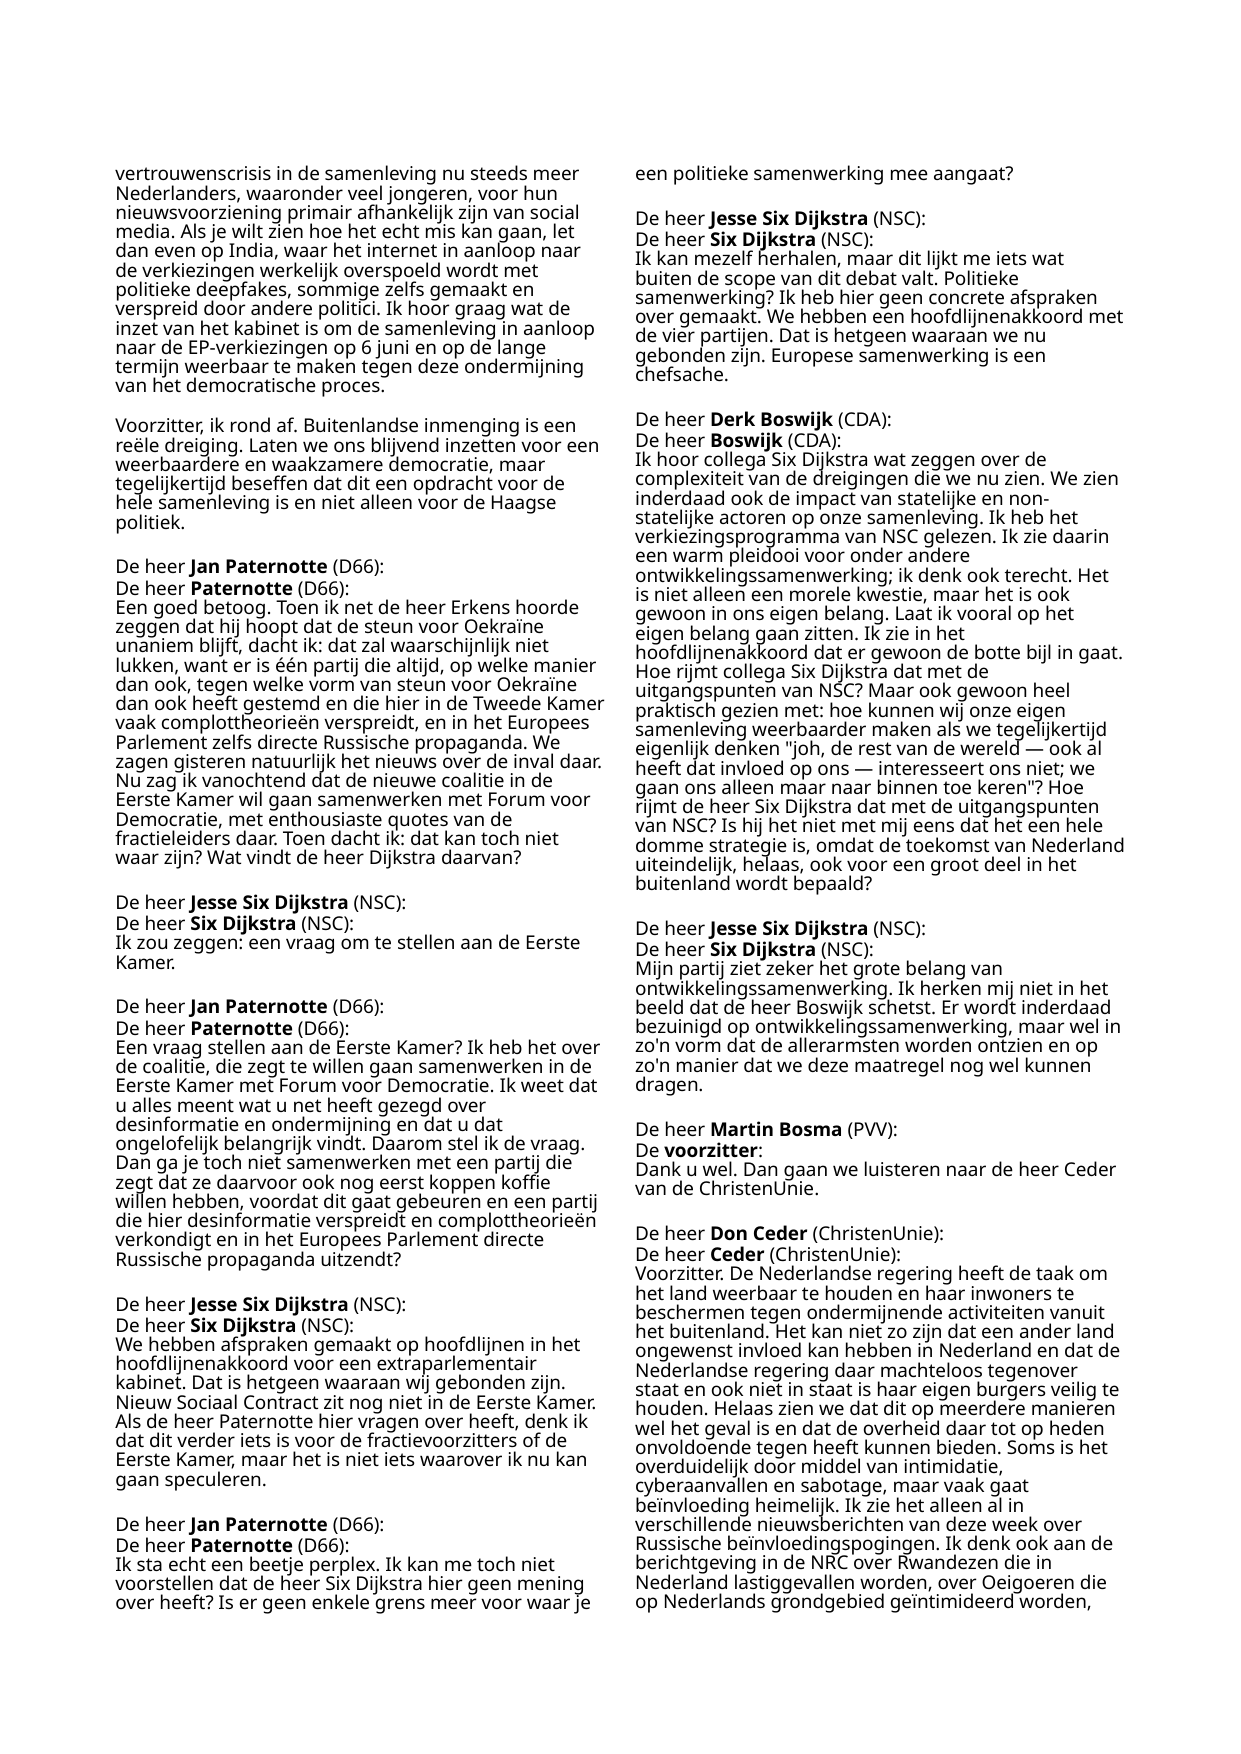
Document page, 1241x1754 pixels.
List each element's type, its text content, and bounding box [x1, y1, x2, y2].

text De heer Paternotte (D66): [115, 1019, 605, 1039]
text een politieke samenwerking mee aangaat? [635, 165, 1125, 184]
text De heer Paternotte (D66): [115, 1537, 605, 1556]
text Een vraag stellen aan de Eerste Kamer? Ik heb het over de coalitie, die zegt te willen gaan samenwerken in de Eerste Kamer met Forum voor Democratie. Ik weet dat u alles meent wat u net heeft gezegd over desinformatie en ondermijning en dat u dat ongelofelijk belangrijk vindt. Daarom stel ik de vraag. Dan ga je toch niet samenwerken met een partij die zegt dat ze daarvoor ook nog eerst koppen koffie willen hebben, voordat dit gaat gebeuren en een partij die hier desinformatie verspreidt en complottheorieën verkondigt en in het Europees Parlement directe Russische propaganda uitzendt? [115, 1039, 605, 1270]
text De heer Jesse Six Dijkstra (NSC): [635, 915, 1125, 941]
text De heer Derk Boswijk (CDA): [635, 406, 1125, 432]
text vertrouwenscrisis in de samenleving nu steeds meer Nederlanders, waaronder veel jongeren, voor hun nieuwsvoorziening primair afhankelijk zijn van social media. Als je wilt zien hoe het echt mis kan gaan, let dan even op India, waar het internet in aanloop naar de verkiezingen werkelijk overspoeld wordt met politieke deepfakes, sommige zelfs gemaakt en verspreid door andere politici. Ik hoor graag wat de inzet van het kabinet is om de samenleving in aanloop naar de EP-verkiezingen op 6 juni en op de lange termijn weerbaar te maken tegen deze ondermijning van het democratische proces. [115, 165, 605, 397]
text Voorzitter. De Nederlandse regering heeft de taak om het land weerbaar te houden en haar inwoners te beschermen tegen ondermijnende activiteiten vanuit het buitenland. Het kan niet zo zijn dat een ander land ongewenst invloed kan hebben in Nederland en dat de Nederlandse regering daar machteloos tegenover staat en ook niet in staat is haar eigen burgers veilig te houden. Helaas zien we dat dit op meerdere manieren wel het geval is en dat de overheid daar tot op heden onvoldoende tegen heeft kunnen bieden. Soms is het overduidelijk door middel van intimidatie, cyberaanvallen en sabotage, maar vaak gaat beïnvloeding heimelijk. Ik zie het alleen al in verschillende nieuwsberichten van deze week over Russische beïnvloedingspogingen. Ik denk ook aan de berichtgeving in de NRC over Rwandezen die in Nederland lastiggevallen worden, over Oeigoeren die op Nederlands grondgebied geïntimideerd worden, [635, 1265, 1125, 1612]
text De heer Six Dijkstra (NSC): [635, 941, 1125, 960]
text De heer Ceder (ChristenUnie): [635, 1246, 1125, 1265]
text De heer Paternotte (D66): [115, 579, 605, 599]
text We hebben afspraken gemaakt op hoofdlijnen in het hoofdlijnenakkoord voor een extraparlementair kabinet. Dat is hetgeen waaraan wij gebonden zijn. Nieuw Sociaal Contract zit nog niet in de Eerste Kamer. Als de heer Paternotte hier vragen over heeft, denk ik dat dit verder iets is voor de fractievoorzitters of de Eerste Kamer, maar het is niet iets waarover ik nu kan gaan speculeren. [115, 1336, 605, 1490]
text De heer Boswijk (CDA): [635, 432, 1125, 451]
text De heer Jesse Six Dijkstra (NSC): [115, 1291, 605, 1317]
text Voorzitter, ik rond af. Buitenlandse inmenging is een reële dreiging. Laten we ons blijvend inzetten voor een weerbaardere en waakzamere democratie, maar tegelijkertijd beseffen dat dit een opdracht voor de hele samenleving is en niet alleen voor de Haagse politiek. [115, 417, 605, 533]
text De heer Jan Paternotte (D66): [115, 994, 605, 1019]
text De heer Jan Paternotte (D66): [115, 1511, 605, 1537]
text De voorzitter: [635, 1142, 1125, 1161]
text Een goed betoog. Toen ik net de heer Erkens hoorde zeggen dat hij hoopt dat de steun voor Oekraïne unaniem blijft, dacht ik: dat zal waarschijnlijk niet lukken, want er is één partij die altijd, op welke manier dan ook, tegen welke vorm van steun voor Oekraïne dan ook heeft gestemd en die hier in de Tweede Kamer vaak complottheorieën verspreidt, en in het Europees Parlement zelfs directe Russische propaganda. We zagen gisteren natuurlijk het nieuws over de inval daar. Nu zag ik vanochtend dat de nieuwe coalitie in de Eerste Kamer wil gaan samenwerken met Forum voor Democratie, met enthousiaste quotes van de fractieleiders daar. Toen dacht ik: dat kan toch niet waar zijn? Wat vindt de heer Dijkstra daarvan? [115, 599, 605, 868]
text De heer Jesse Six Dijkstra (NSC): [635, 205, 1125, 231]
text De heer Six Dijkstra (NSC): [115, 1317, 605, 1336]
text De heer Jan Paternotte (D66): [115, 554, 605, 579]
text Ik kan mezelf herhalen, maar dit lijkt me iets wat buiten de scope van dit debat valt. Politieke samenwerking? Ik heb hier geen concrete afspraken over gemaakt. We hebben een hoofdlijnenakkoord met de vier partijen. Dat is hetgeen waaraan we nu gebonden zijn. Europese samenwerking is een chefsache. [635, 250, 1125, 385]
text Ik sta echt een beetje perplex. Ik kan me toch niet voorstellen dat de heer Six Dijkstra hier geen mening over heeft? Is er geen enkele grens meer voor waar je [115, 1556, 605, 1614]
text De heer Don Ceder (ChristenUnie): [635, 1220, 1125, 1246]
text Mijn partij ziet zeker het grote belang van ontwikkelingssamenwerking. Ik herken mij niet in het beeld dat de heer Boswijk schetst. Er wordt inderdaad bezuinigd op ontwikkelingssamenwerking, maar wel in zo'n vorm dat de allerarmsten worden ontzien en op zo'n manier dat we deze maatregel nog wel kunnen dragen. [635, 960, 1125, 1095]
text Ik hoor collega Six Dijkstra wat zeggen over de complexiteit van de dreigingen die we nu zien. We zien inderdaad ook de impact van statelijke en non-statelijke actoren op onze samenleving. Ik heb het verkiezingsprogramma van NSC gelezen. Ik zie daarin een warm pleidooi voor onder andere ontwikkelingssamenwerking; ik denk ook terecht. Het is niet alleen een morele kwestie, maar het is ook gewoon in ons eigen belang. Laat ik vooral op het eigen belang gaan zitten. Ik zie in het hoofdlijnenakkoord dat er gewoon de botte bijl in gaat. Hoe rijmt collega Six Dijkstra dat met de uitgangspunten van NSC? Maar ook gewoon heel praktisch gezien met: hoe kunnen wij onze eigen samenleving weerbaarder maken als we tegelijkertijd eigenlijk denken "joh, de rest van de wereld — ook al heeft dat invloed op ons — interesseert ons niet; we gaan ons alleen maar naar binnen toe keren"? Hoe rijmt de heer Six Dijkstra dat met de uitgangspunten van NSC? Is hij het niet met mij eens dat het een hele domme strategie is, omdat de toekomst van Nederland uiteindelijk, helaas, ook voor een groot deel in het buitenland wordt bepaald? [635, 451, 1125, 894]
text Dank u wel. Dan gaan we luisteren naar de heer Ceder van de ChristenUnie. [635, 1161, 1125, 1199]
text De heer Six Dijkstra (NSC): [115, 915, 605, 934]
text De heer Six Dijkstra (NSC): [635, 231, 1125, 250]
text Ik zou zeggen: een vraag om te stellen aan de Eerste Kamer. [115, 934, 605, 973]
text De heer Martin Bosma (PVV): [635, 1116, 1125, 1142]
text De heer Jesse Six Dijkstra (NSC): [115, 889, 605, 915]
